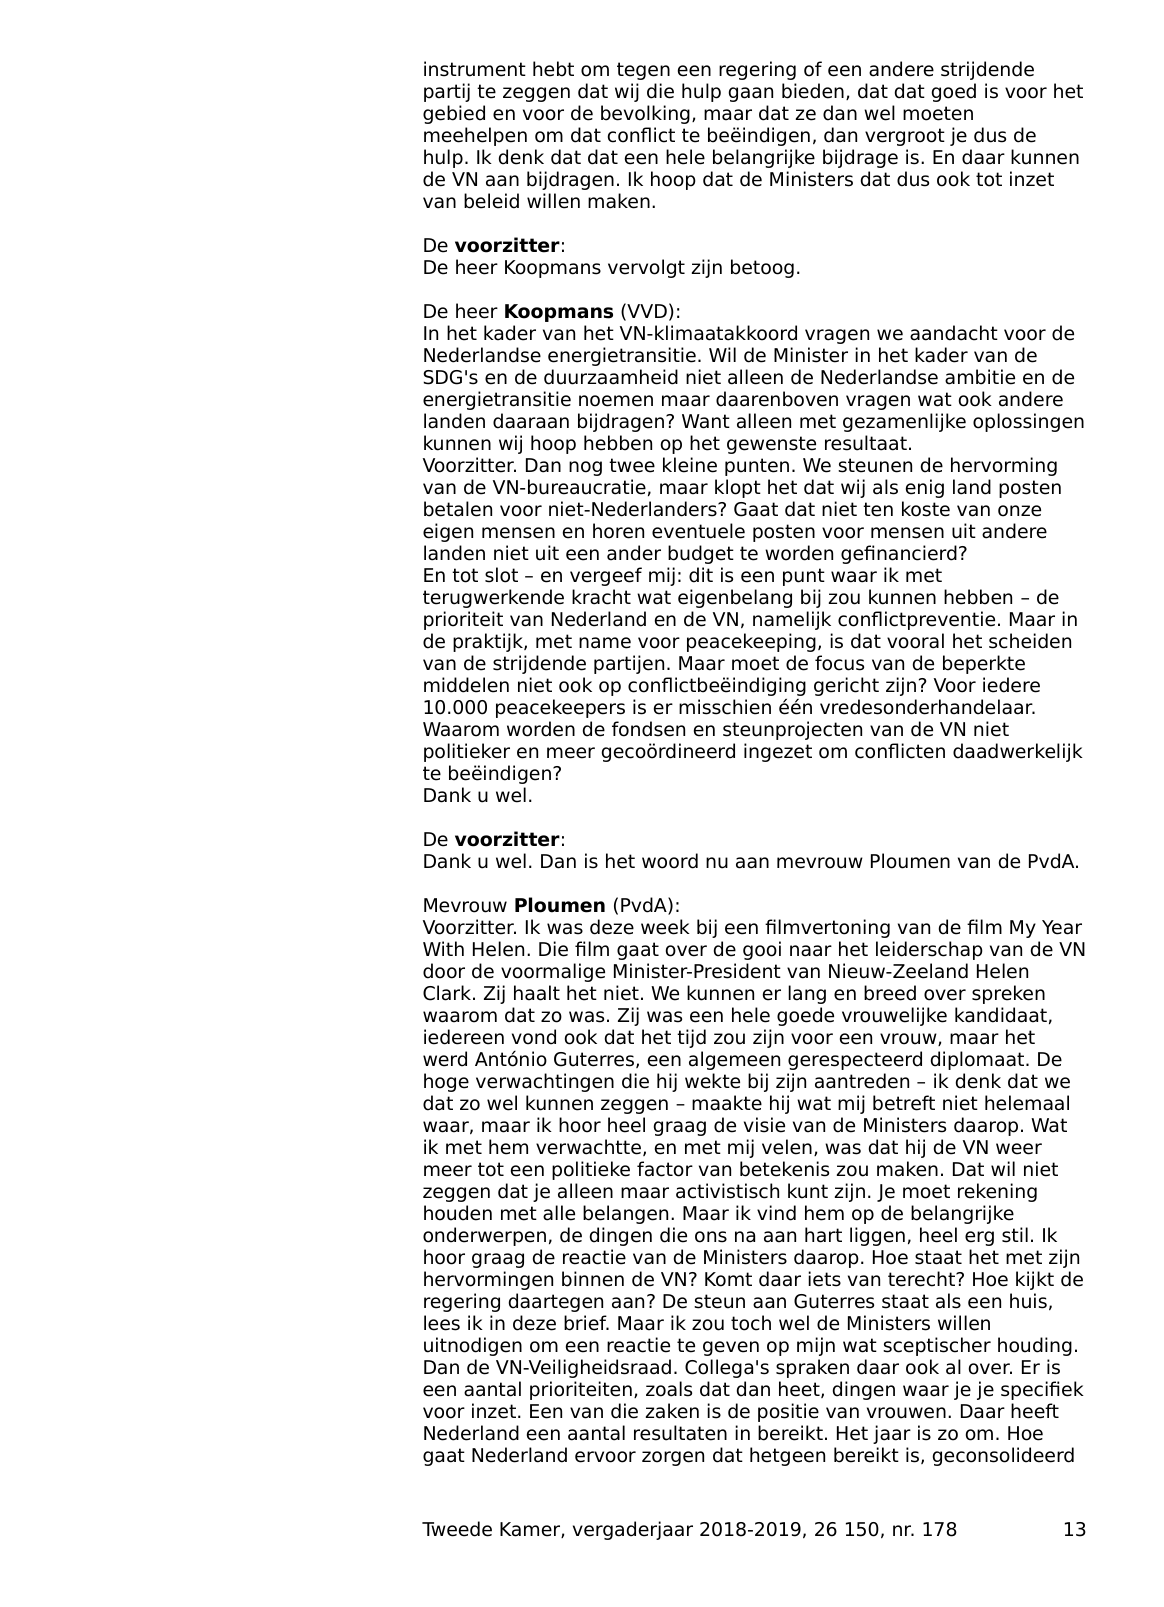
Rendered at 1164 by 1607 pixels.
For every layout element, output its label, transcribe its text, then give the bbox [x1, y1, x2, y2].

text En tot slot – en vergeef mij: dit is een punt waar ik met terugwerkende kracht wat eigenbelang bij zou kunnen hebben – de prioriteit van Nederland en de VN, namelijk conflictpreventie. Maar in de praktijk, met name voor peacekeeping, is dat vooral het scheiden van de strijdende partijen. Maar moet de focus van de beperkte middelen niet ook op conflictbeëindiging gericht zijn? Voor iedere 10.000 peacekeepers is er misschien één vredesonderhandelaar. Waarom worden de fondsen en steunprojecten van de VN niet politieker en meer gecoördineerd ingezet om conflicten daadwerkelijk te beëindigen? [422, 565, 1087, 785]
text De heer Koopmans (VVD): [422, 301, 1087, 323]
text Voorzitter. Dan nog twee kleine punten. We steunen de hervorming van de VN-bureaucratie, maar klopt het dat wij als enig land posten betalen voor niet-Nederlanders? Gaat dat niet ten koste van onze eigen mensen en horen eventuele posten voor mensen uit andere landen niet uit een ander budget te worden gefinancierd? [422, 455, 1087, 565]
text instrument hebt om tegen een regering of een andere strijdende partij te zeggen dat wij die hulp gaan bieden, dat dat goed is voor het gebied en voor de bevolking, maar dat ze dan wel moeten meehelpen om dat conflict te beëindigen, dan vergroot je dus de hulp. Ik denk dat dat een hele belangrijke bijdrage is. En daar kunnen de VN aan bijdragen. Ik hoop dat de Ministers dat dus ook tot inzet van beleid willen maken. [422, 59, 1087, 213]
text Voorzitter. Ik was deze week bij een filmvertoning van de film My Year With Helen. Die film gaat over de gooi naar het leiderschap van de VN door de voormalige Minister-President van Nieuw-Zeeland Helen Clark. Zij haalt het niet. We kunnen er lang en breed over spreken waarom dat zo was. Zij was een hele goede vrouwelijke kandidaat, iedereen vond ook dat het tijd zou zijn voor een vrouw, maar het werd António Guterres, een algemeen gerespecteerd diplomaat. De hoge verwachtingen die hij wekte bij zijn aantreden – ik denk dat we dat zo wel kunnen zeggen – maakte hij wat mij betreft niet helemaal waar, maar ik hoor heel graag de visie van de Ministers daarop. Wat ik met hem verwachtte, en met mij velen, was dat hij de VN weer meer tot een politieke factor van betekenis zou maken. Dat wil niet zeggen dat je alleen maar activistisch kunt zijn. Je moet rekening houden met alle belangen. Maar ik vind hem op de belangrijke onderwerpen, de dingen die ons na aan hart liggen, heel erg stil. Ik hoor graag de reactie van de Ministers daarop. Hoe staat het met zijn hervormingen binnen de VN? Komt daar iets van terecht? Hoe kijkt de regering daartegen aan? De steun aan Guterres staat als een huis, lees ik in deze brief. Maar ik zou toch wel de Ministers willen uitnodigen om een reactie te geven op mijn wat sceptischer houding. [422, 917, 1087, 1357]
text De voorzitter: [422, 235, 1087, 257]
text In het kader van het VN-klimaatakkoord vragen we aandacht voor de Nederlandse energietransitie. Wil de Minister in het kader van de SDG's en de duurzaamheid niet alleen de Nederlandse ambitie en de energietransitie noemen maar daarenboven vragen wat ook andere landen daaraan bijdragen? Want alleen met gezamenlijke oplossingen kunnen wij hoop hebben op het gewenste resultaat. [422, 323, 1087, 455]
text Mevrouw Ploumen (PvdA): [422, 895, 1087, 917]
text De heer Koopmans vervolgt zijn betoog. [422, 257, 1087, 279]
text De voorzitter: [422, 829, 1087, 851]
text Dank u wel. Dan is het woord nu aan mevrouw Ploumen van de PvdA. [422, 851, 1087, 873]
text Dan de VN-Veiligheidsraad. Collega's spraken daar ook al over. Er is een aantal prioriteiten, zoals dat dan heet, dingen waar je je specifiek voor inzet. Een van die zaken is de positie van vrouwen. Daar heeft Nederland een aantal resultaten in bereikt. Het jaar is zo om. Hoe gaat Nederland ervoor zorgen dat hetgeen bereikt is, geconsolideerd [422, 1357, 1087, 1467]
text Dank u wel. [422, 785, 1087, 807]
